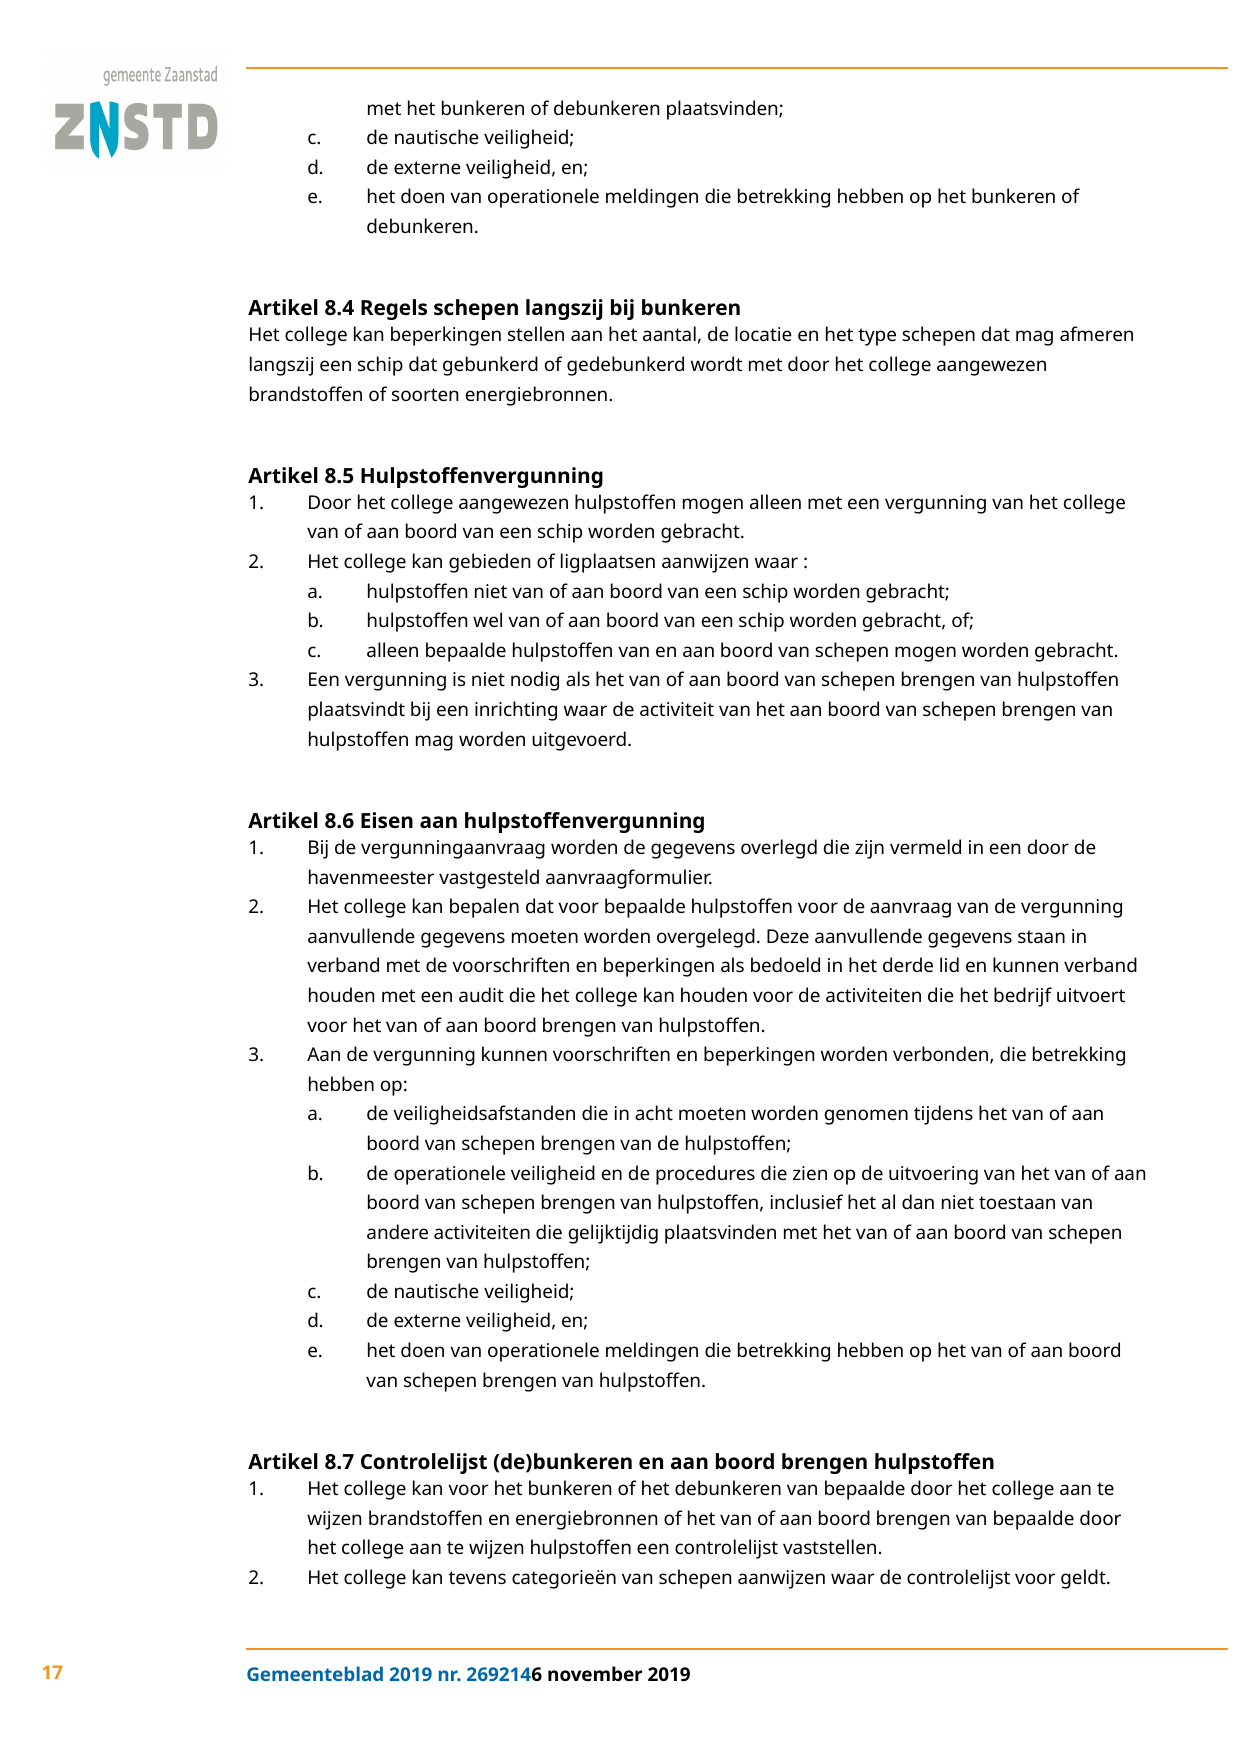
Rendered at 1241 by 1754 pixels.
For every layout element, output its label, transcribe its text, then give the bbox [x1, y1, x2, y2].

list Het college kan gebieden of ligplaatsen aanwijzen waar : [248, 548, 1152, 574]
list Bij de vergunningaanvraag worden de gegevens overlegd die zijn vermeld in een door de havenmeester vastgesteld aanvraagformulier. [248, 834, 1152, 889]
list de externe veiligheid, en; [307, 1308, 1152, 1333]
text Artikel 8.6 Eisen aan hulpstoffenvergunning [248, 806, 1152, 834]
list Een vergunning is niet nodig als het van of aan boord van schepen brengen van hulpstoffen plaatsvindt bij een inrichting waar de activiteit van het aan boord van schepen brengen van hulpstoffen mag worden uitgevoerd. [248, 667, 1152, 752]
list Door het college aangewezen hulpstoffen mogen alleen met een vergunning van het college van of aan boord van een schip worden gebracht. [248, 489, 1152, 544]
text Het college kan beperkingen stellen aan het aantal, de locatie en het type schepen dat mag afmeren langszij een schip dat gebunkerd of gedebunkerd wordt met door het college aangewezen brandstoffen of soorten energiebronnen. [248, 322, 1152, 406]
list de externe veiligheid, en; [307, 154, 1152, 180]
list de nautische veiligheid; [307, 1278, 1152, 1304]
list de nautische veiligheid; [307, 124, 1152, 150]
list Het college kan bepalen dat voor bepaalde hulpstoffen voor de aanvraag van de vergunning aanvullende gegevens moeten worden overgelegd. Deze aanvullende gegevens staan in verband met de voorschriften en beperkingen als bedoeld in het derde lid en kunnen verband houden met een audit die het college kan houden voor de activiteiten die het bedrijf uitvoert voor het van of aan boord brengen van hulpstoffen. [248, 893, 1152, 1037]
list Aan de vergunning kunnen voorschriften en beperkingen worden verbonden, die betrekking hebben op: [248, 1041, 1152, 1097]
list alleen bepaalde hulpstoffen van en aan boord van schepen mogen worden gebracht. [307, 637, 1152, 663]
list de veiligheidsafstanden die in acht moeten worden genomen tijdens het van of aan boord van schepen brengen van de hulpstoffen; [307, 1101, 1152, 1156]
list het doen van operationele meldingen die betrekking hebben op het bunkeren of debunkeren. [307, 183, 1152, 239]
list hulpstoffen niet van of aan boord van een schip worden gebracht; [307, 578, 1152, 604]
list met het bunkeren of debunkeren plaatsvinden; [307, 95, 1152, 121]
list Het college kan tevens categorieën van schepen aanwijzen waar de controlelijst voor geldt. [248, 1564, 1152, 1590]
list het doen van operationele meldingen die betrekking hebben op het van of aan boord van schepen brengen van hulpstoffen. [307, 1337, 1152, 1392]
text Artikel 8.4 Regels schepen langszij bij bunkeren [248, 293, 1152, 322]
list de operationele veiligheid en de procedures die zien op de uitvoering van het van of aan boord van schepen brengen van hulpstoffen, inclusief het al dan niet toestaan van andere activiteiten die gelijktijdig plaatsvinden met het van of aan boord van schepen brengen van hulpstoffen; [307, 1160, 1152, 1274]
list Het college kan voor het bunkeren of het debunkeren van bepaalde door het college aan te wijzen brandstoffen en energiebronnen of het van of aan boord brengen van bepaalde door het college aan te wijzen hulpstoffen een controlelijst vaststellen. [248, 1475, 1152, 1560]
text Artikel 8.7 Controlelijst (de)bunkeren en aan boord brengen hulpstoffen [248, 1447, 1152, 1475]
text Artikel 8.5 Hulpstoffenvergunning [248, 461, 1152, 489]
list hulpstoffen wel van of aan boord van een schip worden gebracht, of; [307, 607, 1152, 633]
picture [41, 47, 231, 172]
